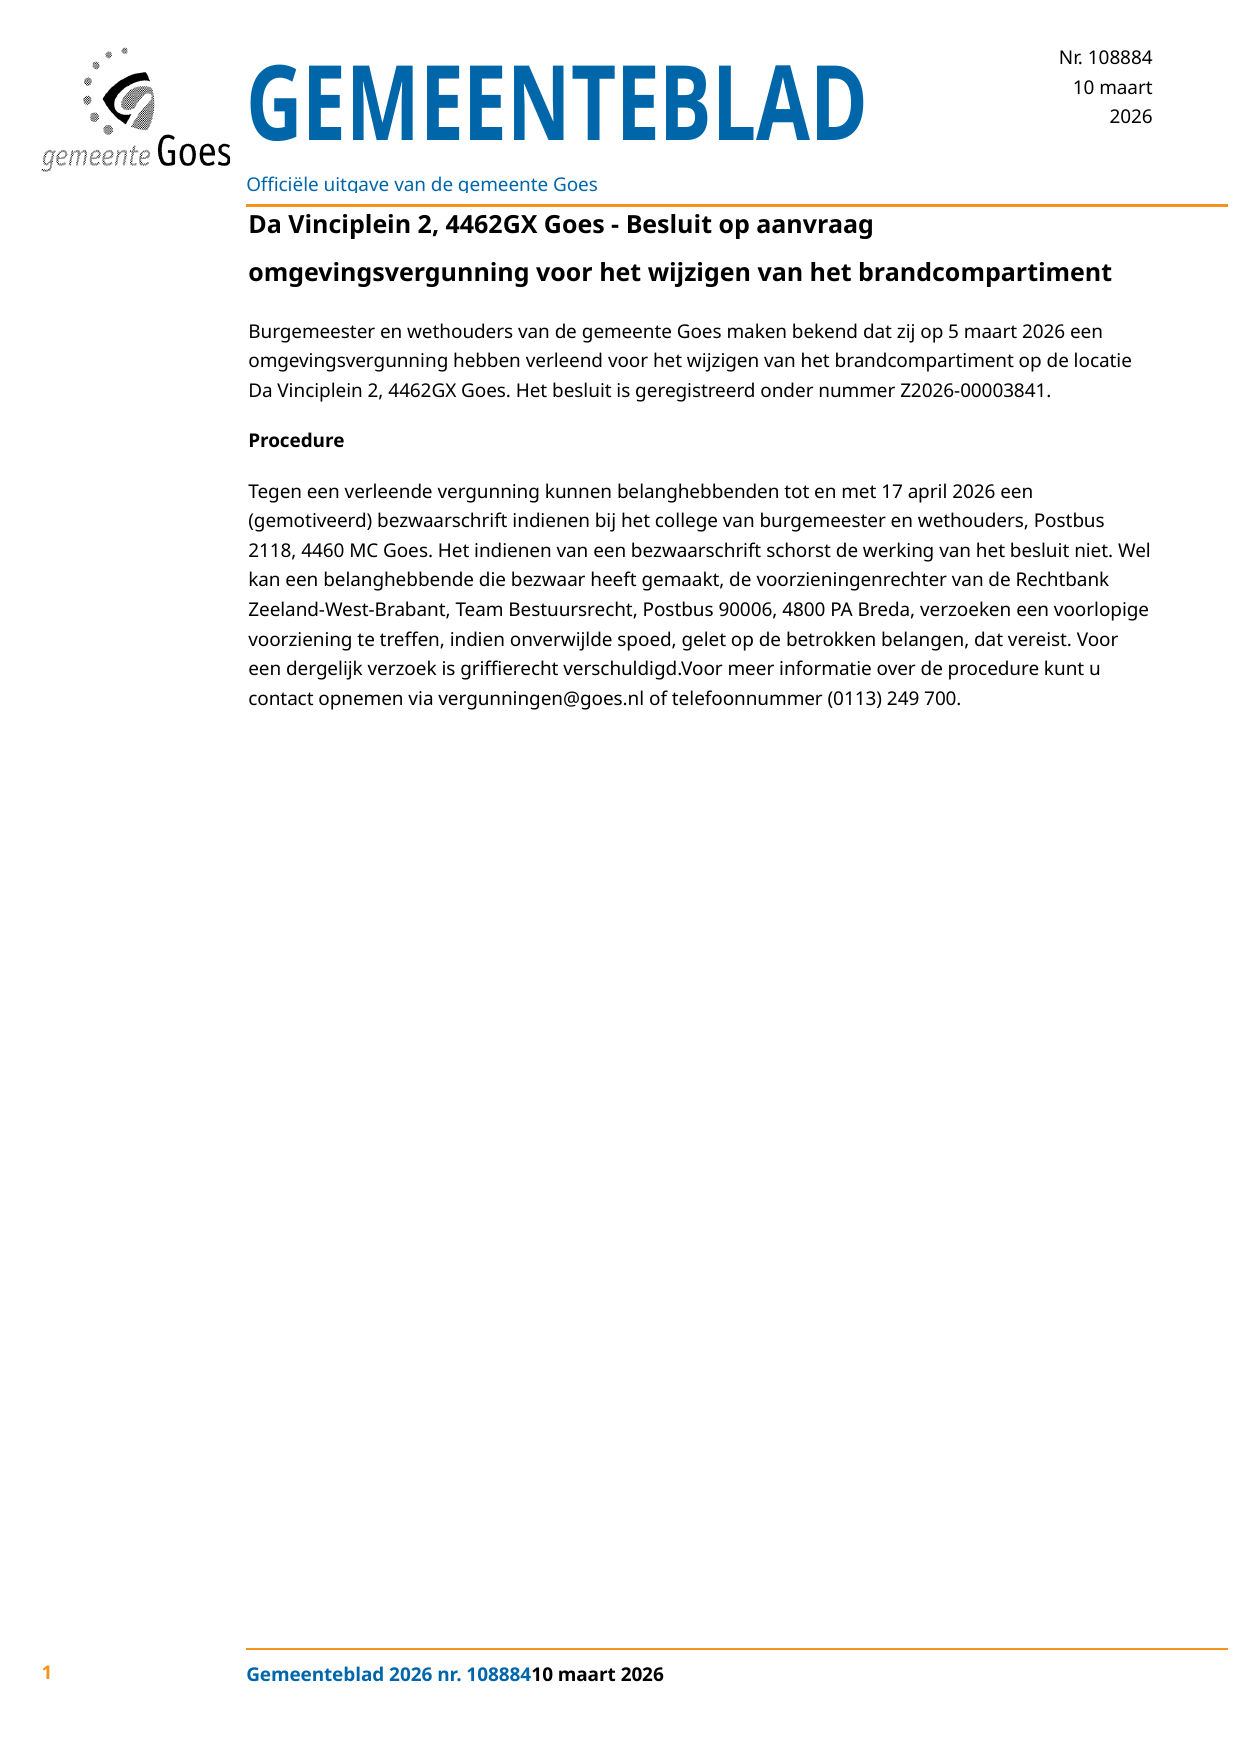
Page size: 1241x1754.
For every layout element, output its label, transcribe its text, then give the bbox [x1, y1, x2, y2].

picture [41, 47, 231, 172]
text Procedure [248, 427, 1152, 453]
text Burgemeester en wethouders van de gemeente Goes maken bekend dat zij op 5 maart 2026 een omgevingsvergunning hebben verleend voor het wijzigen van het brandcompartiment op de locatie Da Vinciplein 2, 4462GX Goes. Het besluit is geregistreerd onder nummer Z2026-00003841. [248, 318, 1152, 403]
text Tegen een verleende vergunning kunnen belanghebbenden tot en met 17 april 2026 een (gemotiveerd) bezwaarschrift indienen bij het college van burgemeester en wethouders, Postbus 2118, 4460 MC Goes. Het indienen van een bezwaarschrift schorst de werking van het besluit niet. Wel kan een belanghebbende die bezwaar heeft gemaakt, de voorzieningenrechter van de Rechtbank Zeeland-West-Brabant, Team Bestuursrecht, Postbus 90006, 4800 PA Breda, verzoeken een voorlopige voorziening te treffen, indien onverwijlde spoed, gelet op de betrokken belangen, dat vereist. Voor een dergelijk verzoek is griffierecht verschuldigd.Voor meer informatie over de procedure kunt u contact opnemen via vergunningen@goes.nl of telefoonnummer (0113) 249 700. [248, 478, 1152, 711]
text Da Vinciplein 2, 4462GX Goes - Besluit op aanvraag omgevingsvergunning voor het wijzigen van het brandcompartiment [248, 207, 1152, 288]
